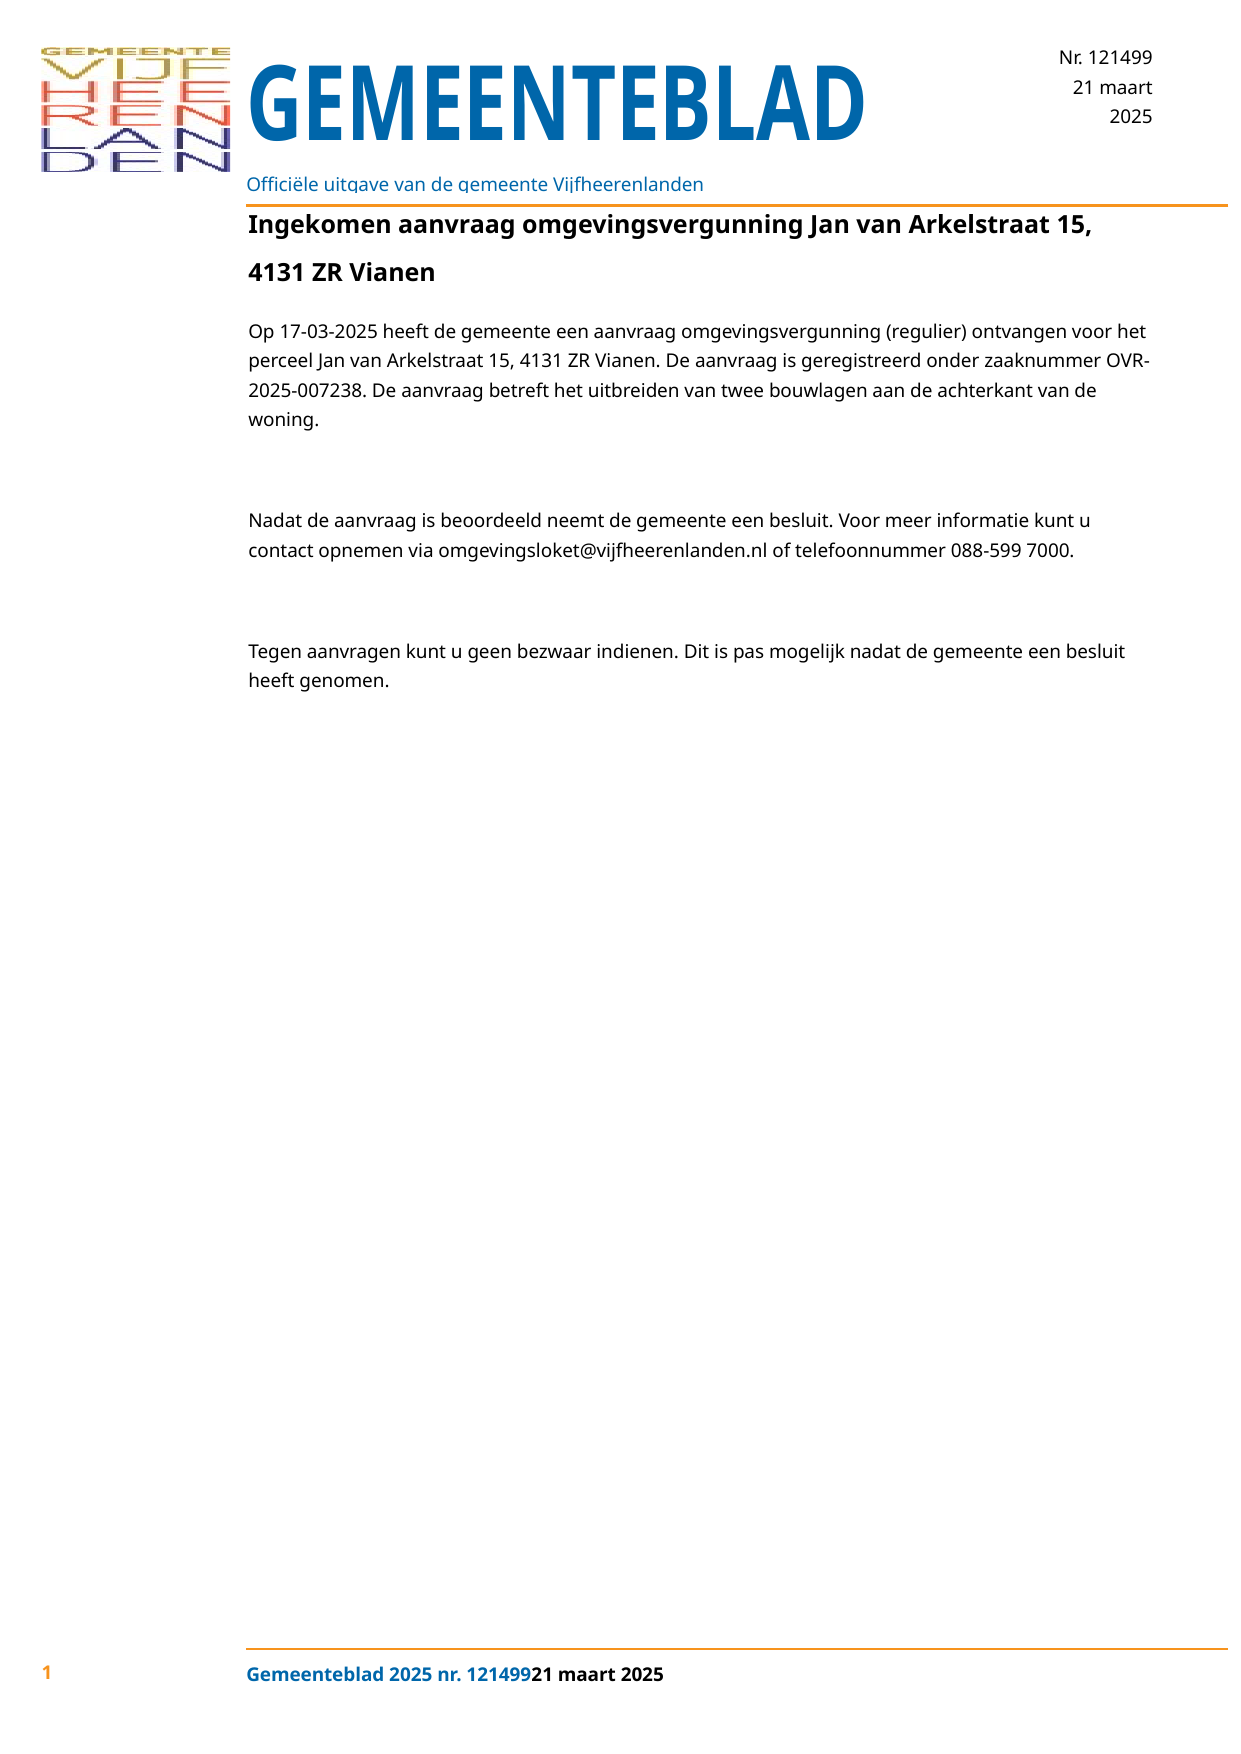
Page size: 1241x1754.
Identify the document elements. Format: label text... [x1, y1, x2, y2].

text Nadat de aanvraag is beoordeeld neemt de gemeente een besluit. Voor meer informatie kunt u contact opnemen via omgevingsloket@vijfheerenlanden.nl of telefoonnummer 088-599 7000. [248, 507, 1152, 563]
text Op 17-03-2025 heeft de gemeente een aanvraag omgevingsvergunning (regulier) ontvangen voor het perceel Jan van Arkelstraat 15, 4131 ZR Vianen. De aanvraag is geregistreerd onder zaaknummer OVR-2025-007238. De aanvraag betreft het uitbreiden van twee bouwlagen aan de achterkant van de woning. [248, 318, 1152, 432]
text Ingekomen aanvraag omgevingsvergunning Jan van Arkelstraat 15, 4131 ZR Vianen [248, 207, 1152, 288]
picture [41, 47, 231, 172]
text Tegen aanvragen kunt u geen bezwaar indienen. Dit is pas mogelijk nadat de gemeente een besluit heeft genomen. [248, 638, 1152, 693]
